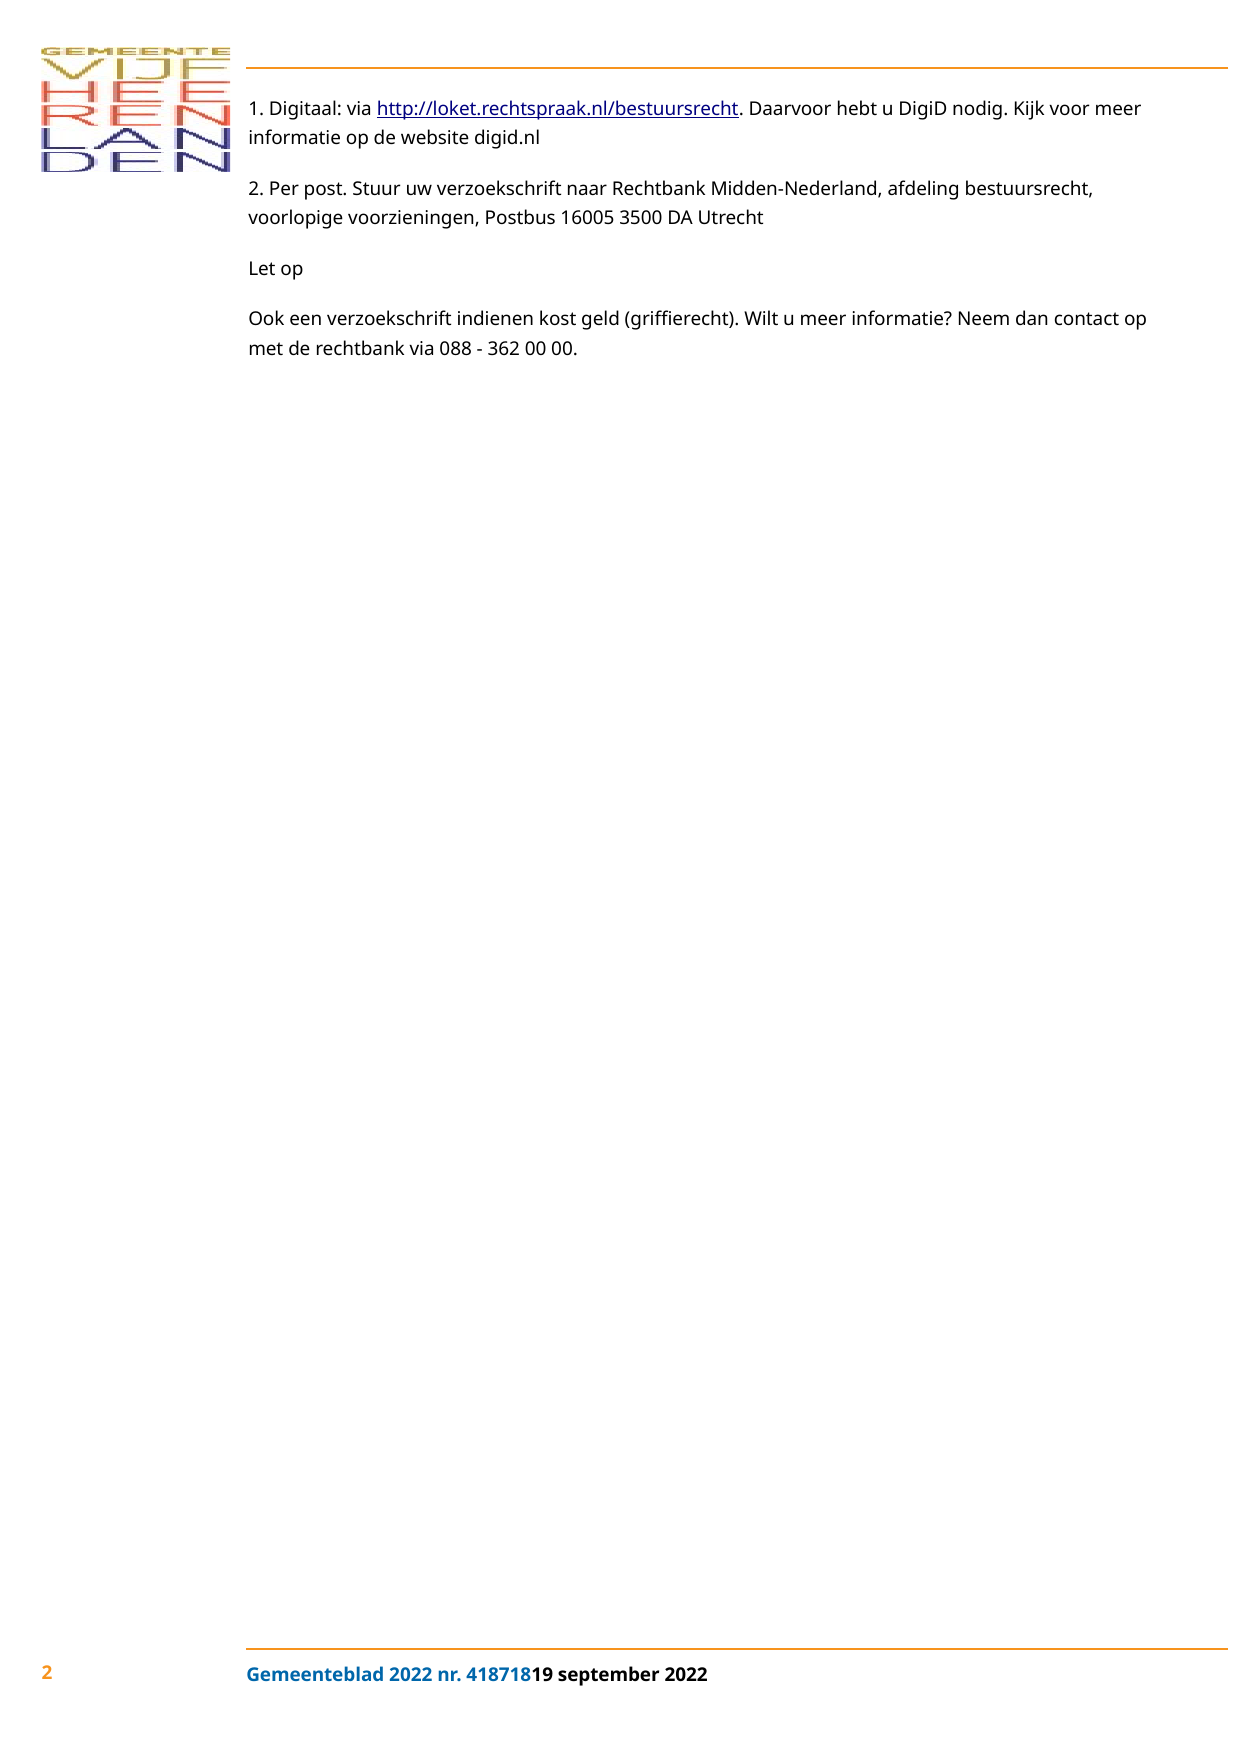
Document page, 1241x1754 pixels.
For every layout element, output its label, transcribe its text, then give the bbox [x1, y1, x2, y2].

picture [41, 47, 231, 172]
text 1. Digitaal: via http://loket.rechtspraak.nl/bestuursrecht. Daarvoor hebt u DigiD nodig. Kijk voor meer informatie op de website digid.nl [248, 95, 1152, 150]
text 2. Per post. Stuur uw verzoekschrift naar Rechtbank Midden-Nederland, afdeling bestuursrecht, voorlopige voorzieningen, Postbus 16005 3500 DA Utrecht [248, 175, 1152, 230]
text Ook een verzoekschrift indienen kost geld (griffierecht). Wilt u meer informatie? Neem dan contact op met de rechtbank via 088 - 362 00 00. [248, 305, 1152, 361]
text Let op [248, 255, 1152, 281]
